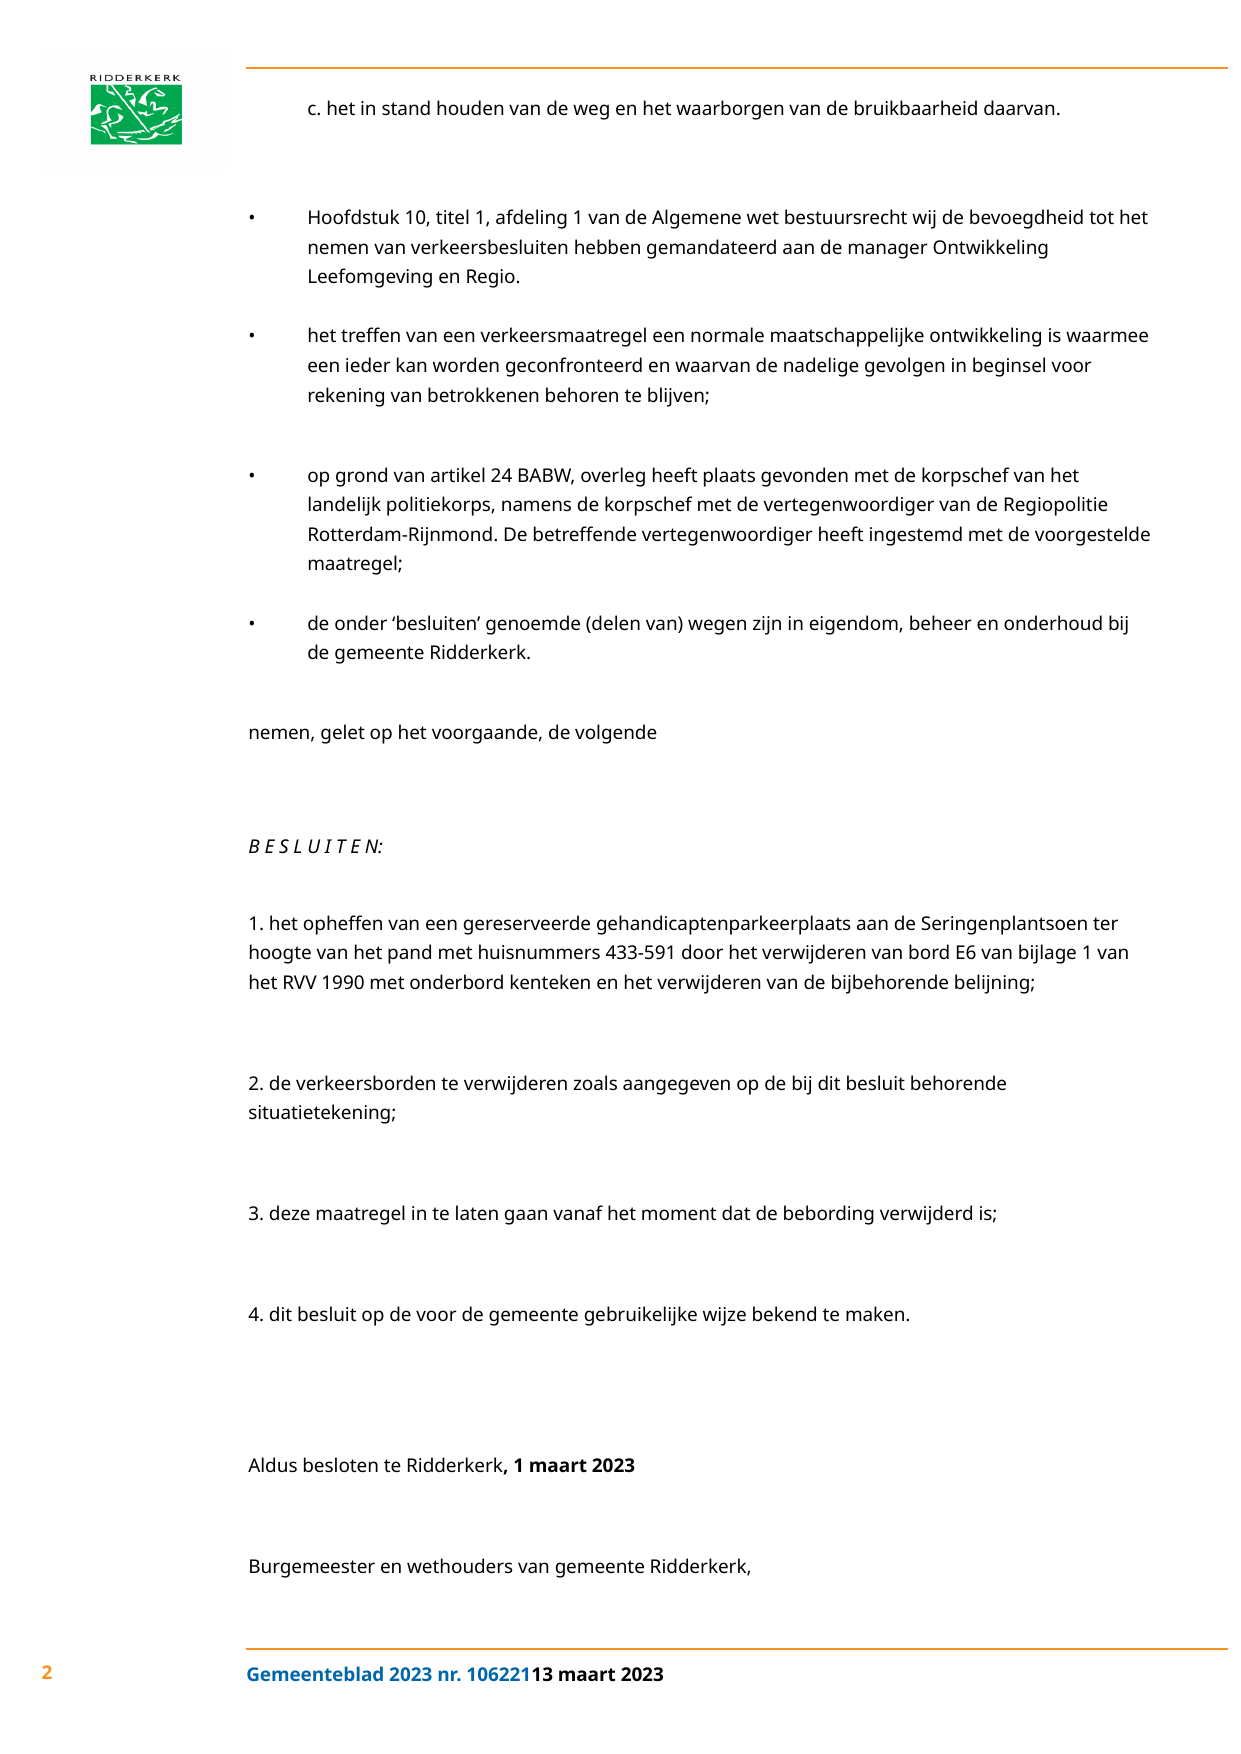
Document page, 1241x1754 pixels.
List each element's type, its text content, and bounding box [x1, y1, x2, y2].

text Aldus besloten te Ridderkerk, 1 maart 2023 [248, 1452, 1152, 1478]
text 3. deze maatregel in te laten gaan vanaf het moment dat de bebording verwijderd is; [248, 1200, 1152, 1226]
text Burgemeester en wethouders van gemeente Ridderkerk, [248, 1553, 1152, 1579]
text 1. het opheffen van een gereserveerde gehandicaptenparkeerplaats aan de Seringenplantsoen ter hoogte van het pand met huisnummers 433-591 door het verwijderen van bord E6 van bijlage 1 van het RVV 1990 met onderbord kenteken en het verwijderen van de bijbehorende belijning; [248, 910, 1152, 995]
list de onder ‘besluiten’ genoemde (delen van) wegen zijn in eigendom, beheer en onderhoud bij de gemeente Ridderkerk. [248, 610, 1152, 665]
list c. het in stand houden van de weg en het waarborgen van de bruikbaarheid daarvan. [248, 95, 1152, 121]
text B E S L U I T E N: [248, 834, 1152, 859]
list op grond van artikel 24 BABW, overleg heeft plaats gevonden met de korpschef van het landelijk politiekorps, namens de korpschef met de vertegenwoordiger van de Regiopolitie Rotterdam-Rijnmond. De betreffende vertegenwoordiger heeft ingestemd met de voorgestelde maatregel; [248, 462, 1152, 576]
text 4. dit besluit op de voor de gemeente gebruikelijke wijze bekend te maken. [248, 1301, 1152, 1327]
picture [41, 47, 231, 172]
list het treffen van een verkeersmaatregel een normale maatschappelijke ontwikkeling is waarmee een ieder kan worden geconfronteerd en waarvan de nadelige gevolgen in beginsel voor rekening van betrokkenen behoren te blijven; [248, 323, 1152, 408]
list Hoofdstuk 10, titel 1, afdeling 1 van de Algemene wet bestuursrecht wij de bevoegdheid tot het nemen van verkeersbesluiten hebben gemandateerd aan de manager Ontwikkeling Leefomgeving en Regio. [248, 204, 1152, 289]
text nemen, gelet op het voorgaande, de volgende [248, 719, 1152, 745]
text 2. de verkeersborden te verwijderen zoals aangegeven op de bij dit besluit behorende situatietekening; [248, 1070, 1152, 1125]
